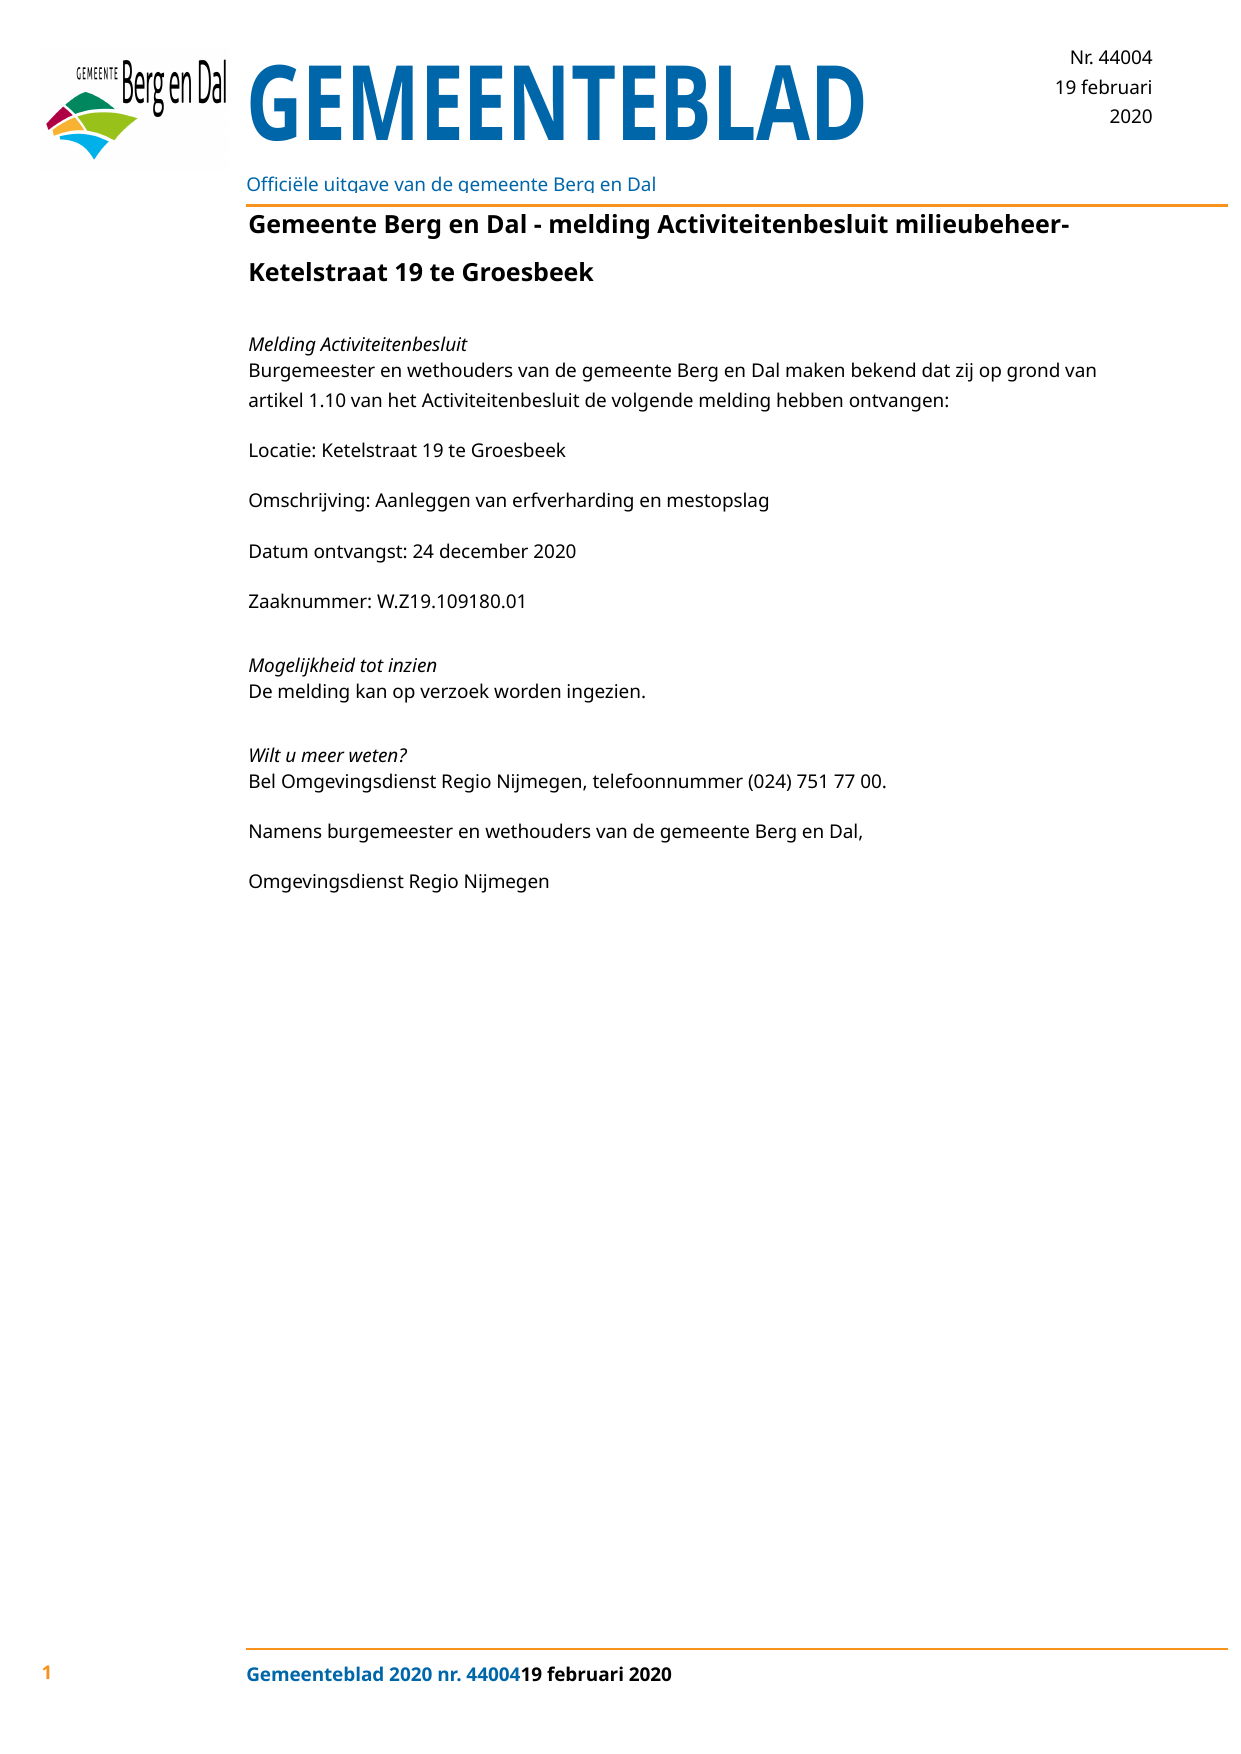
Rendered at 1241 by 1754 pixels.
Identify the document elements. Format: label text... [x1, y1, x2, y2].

text Burgemeester en wethouders van de gemeente Berg en Dal maken bekend dat zij op grond van artikel 1.10 van het Activiteitenbesluit de volgende melding hebben ontvangen: [248, 357, 1152, 412]
text Datum ontvangst: 24 december 2020 [248, 538, 1152, 564]
text Locatie: Ketelstraat 19 te Groesbeek [248, 437, 1152, 463]
text Wilt u meer weten? [248, 742, 1152, 768]
text Zaaknummer: W.Z19.109180.01 [248, 588, 1152, 614]
picture [41, 47, 231, 172]
text Bel Omgevingsdienst Regio Nijmegen, telefoonnummer (024) 751 77 00. [248, 768, 1152, 793]
text Melding Activiteitenbesluit [248, 331, 1152, 357]
text Gemeente Berg en Dal - melding Activiteitenbesluit milieubeheer- Ketelstraat 19 te Groesbeek [248, 207, 1152, 288]
text Mogelijkheid tot inzien [248, 652, 1152, 678]
text De melding kan op verzoek worden ingezien. [248, 678, 1152, 704]
text Namens burgemeester en wethouders van de gemeente Berg en Dal, [248, 818, 1152, 844]
text Omschrijving: Aanleggen van erfverharding en mestopslag [248, 488, 1152, 513]
text Omgevingsdienst Regio Nijmegen [248, 869, 1152, 894]
